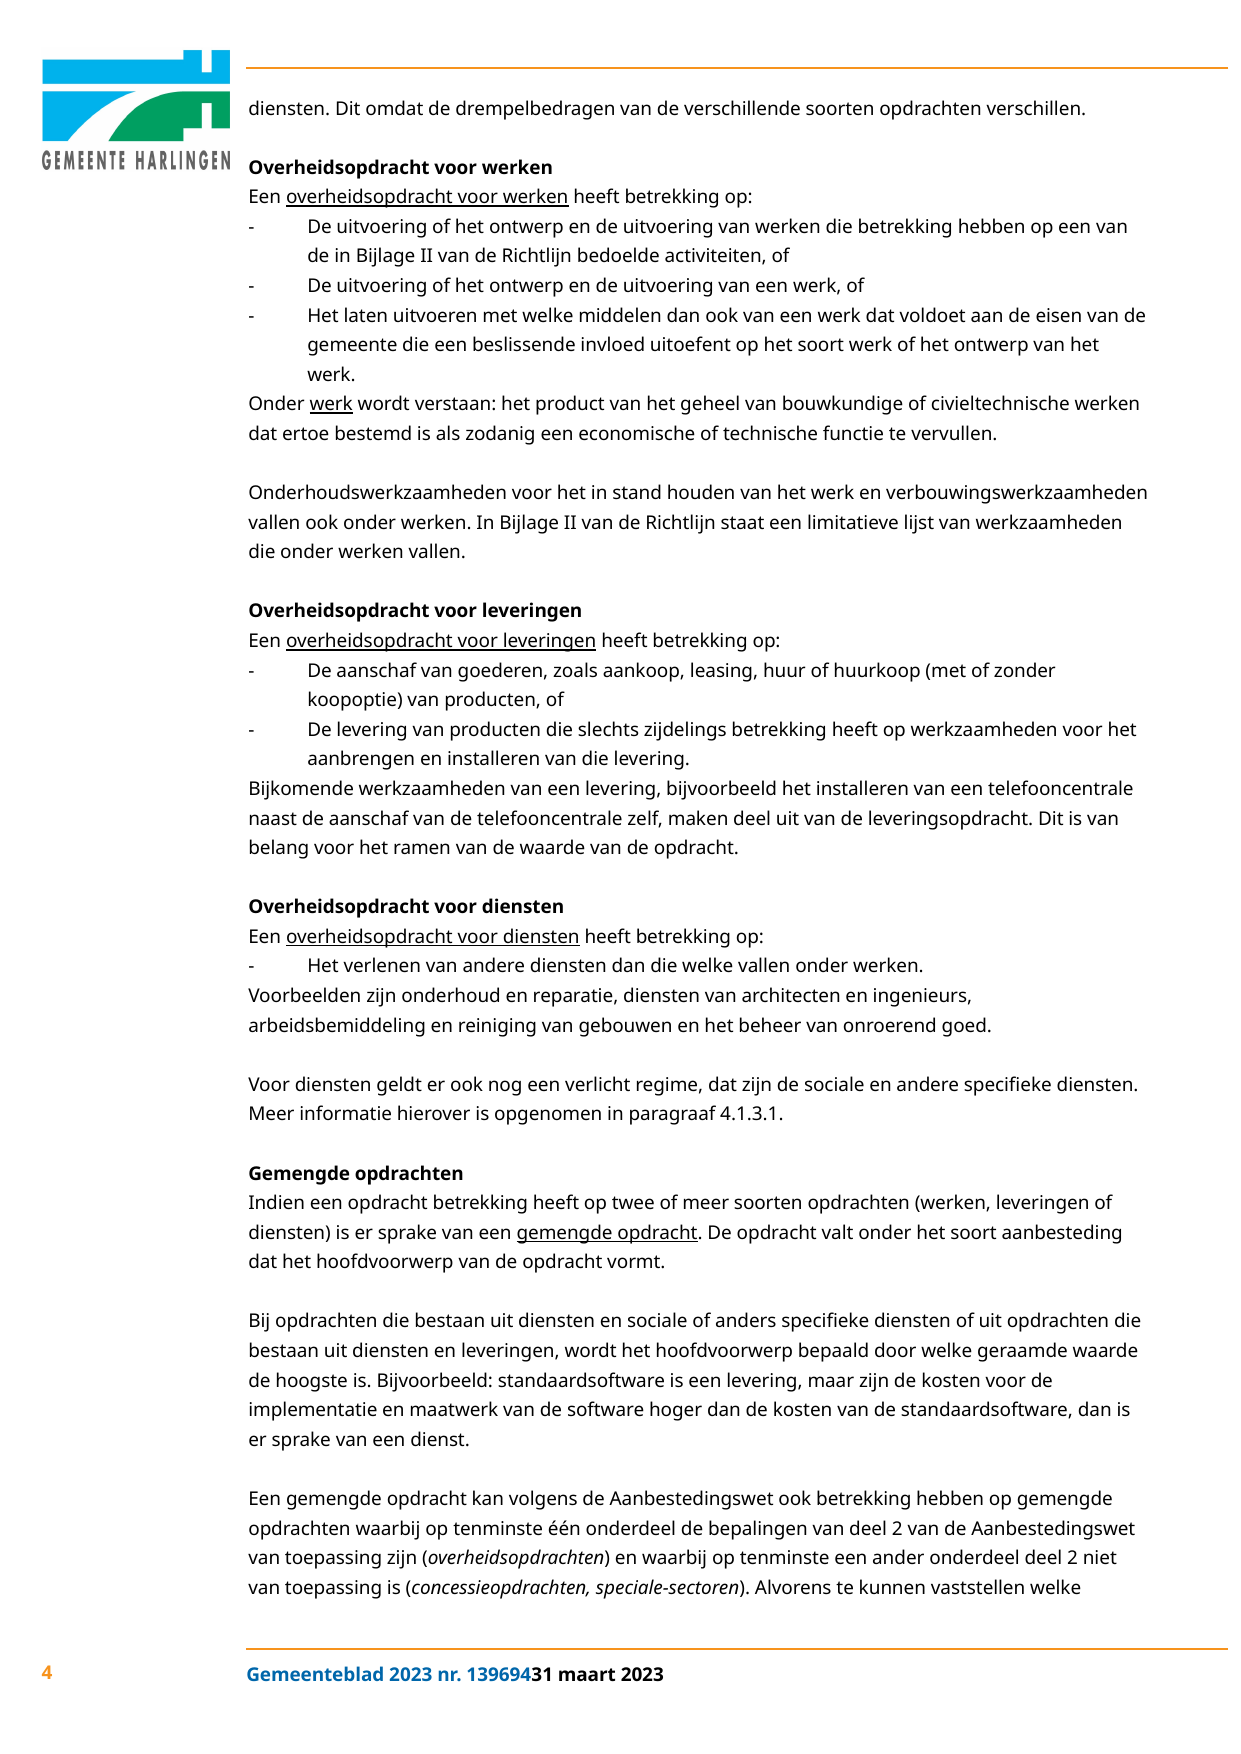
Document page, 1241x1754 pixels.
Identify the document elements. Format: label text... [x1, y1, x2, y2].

text Overheidsopdracht voor leveringen [248, 598, 1152, 623]
list De aanschaf van goederen, zoals aankoop, leasing, huur of huurkoop (met of zonder koopoptie) van producten, of [248, 657, 1152, 712]
list Het verlenen van andere diensten dan die welke vallen onder werken. [248, 953, 1152, 978]
text Overheidsopdracht voor werken [248, 154, 1152, 180]
text Een gemengde opdracht kan volgens de Aanbestedingswet ook betrekking hebben op gemengde opdrachten waarbij op tenminste één onderdeel de bepalingen van deel 2 van de Aanbestedingswet van toepassing zijn (overheidsopdrachten) en waarbij op tenminste een ander onderdeel deel 2 niet van toepassing is (concessieopdrachten, speciale-sectoren). Alvorens te kunnen vaststellen welke [248, 1485, 1152, 1600]
text Indien een opdracht betrekking heeft op twee of meer soorten opdrachten (werken, leveringen of diensten) is er sprake van een gemengde opdracht. De opdracht valt onder het soort aanbesteding dat het hoofdvoorwerp van de opdracht vormt. [248, 1189, 1152, 1274]
text Onderhoudswerkzaamheden voor het in stand houden van het werk en verbouwingswerkzaamheden vallen ook onder werken. In Bijlage II van de Richtlijn staat een limitatieve lijst van werkzaamheden die onder werken vallen. [248, 479, 1152, 564]
list Het laten uitvoeren met welke middelen dan ook van een werk dat voldoet aan de eisen van de gemeente die een beslissende invloed uitoefent op het soort werk of het ontwerp van het werk. [248, 302, 1152, 387]
text Bijkomende werkzaamheden van een levering, bijvoorbeeld het installeren van een telefooncentrale naast de aanschaf van de telefooncentrale zelf, maken deel uit van de leveringsopdracht. Dit is van belang voor het ramen van de waarde van de opdracht. [248, 775, 1152, 860]
text Bij opdrachten die bestaan uit diensten en sociale of anders specifieke diensten of uit opdrachten die bestaan uit diensten en leveringen, wordt het hoofdvoorwerp bepaald door welke geraamde waarde de hoogste is. Bijvoorbeeld: standaardsoftware is een levering, maar zijn de kosten voor de implementatie en maatwerk van de software hoger dan de kosten van de standaardsoftware, dan is er sprake van een dienst. [248, 1308, 1152, 1452]
text diensten. Dit omdat de drempelbedragen van de verschillende soorten opdrachten verschillen. [248, 95, 1152, 121]
picture [41, 47, 231, 172]
text Voor diensten geldt er ook nog een verlicht regime, dat zijn de sociale en andere specifieke diensten. Meer informatie hierover is opgenomen in paragraaf 4.1.3.1. [248, 1071, 1152, 1126]
text Voorbeelden zijn onderhoud en reparatie, diensten van architecten en ingenieurs, arbeidsbemiddeling en reiniging van gebouwen en het beheer van onroerend goed. [248, 982, 1152, 1038]
text Overheidsopdracht voor diensten [248, 893, 1152, 919]
list De uitvoering of het ontwerp en de uitvoering van werken die betrekking hebben op een van de in Bijlage II van de Richtlijn bedoelde activiteiten, of [248, 213, 1152, 268]
list De levering van producten die slechts zijdelings betrekking heeft op werkzaamheden voor het aanbrengen en installeren van die levering. [248, 716, 1152, 771]
text Een overheidsopdracht voor diensten heeft betrekking op: [248, 923, 1152, 949]
text Gemengde opdrachten [248, 1160, 1152, 1186]
text Een overheidsopdracht voor werken heeft betrekking op: [248, 183, 1152, 209]
text Een overheidsopdracht voor leveringen heeft betrekking op: [248, 627, 1152, 653]
list De uitvoering of het ontwerp en de uitvoering van een werk, of [248, 272, 1152, 298]
text Onder werk wordt verstaan: het product van het geheel van bouwkundige of civieltechnische werken dat ertoe bestemd is als zodanig een economische of technische functie te vervullen. [248, 391, 1152, 446]
